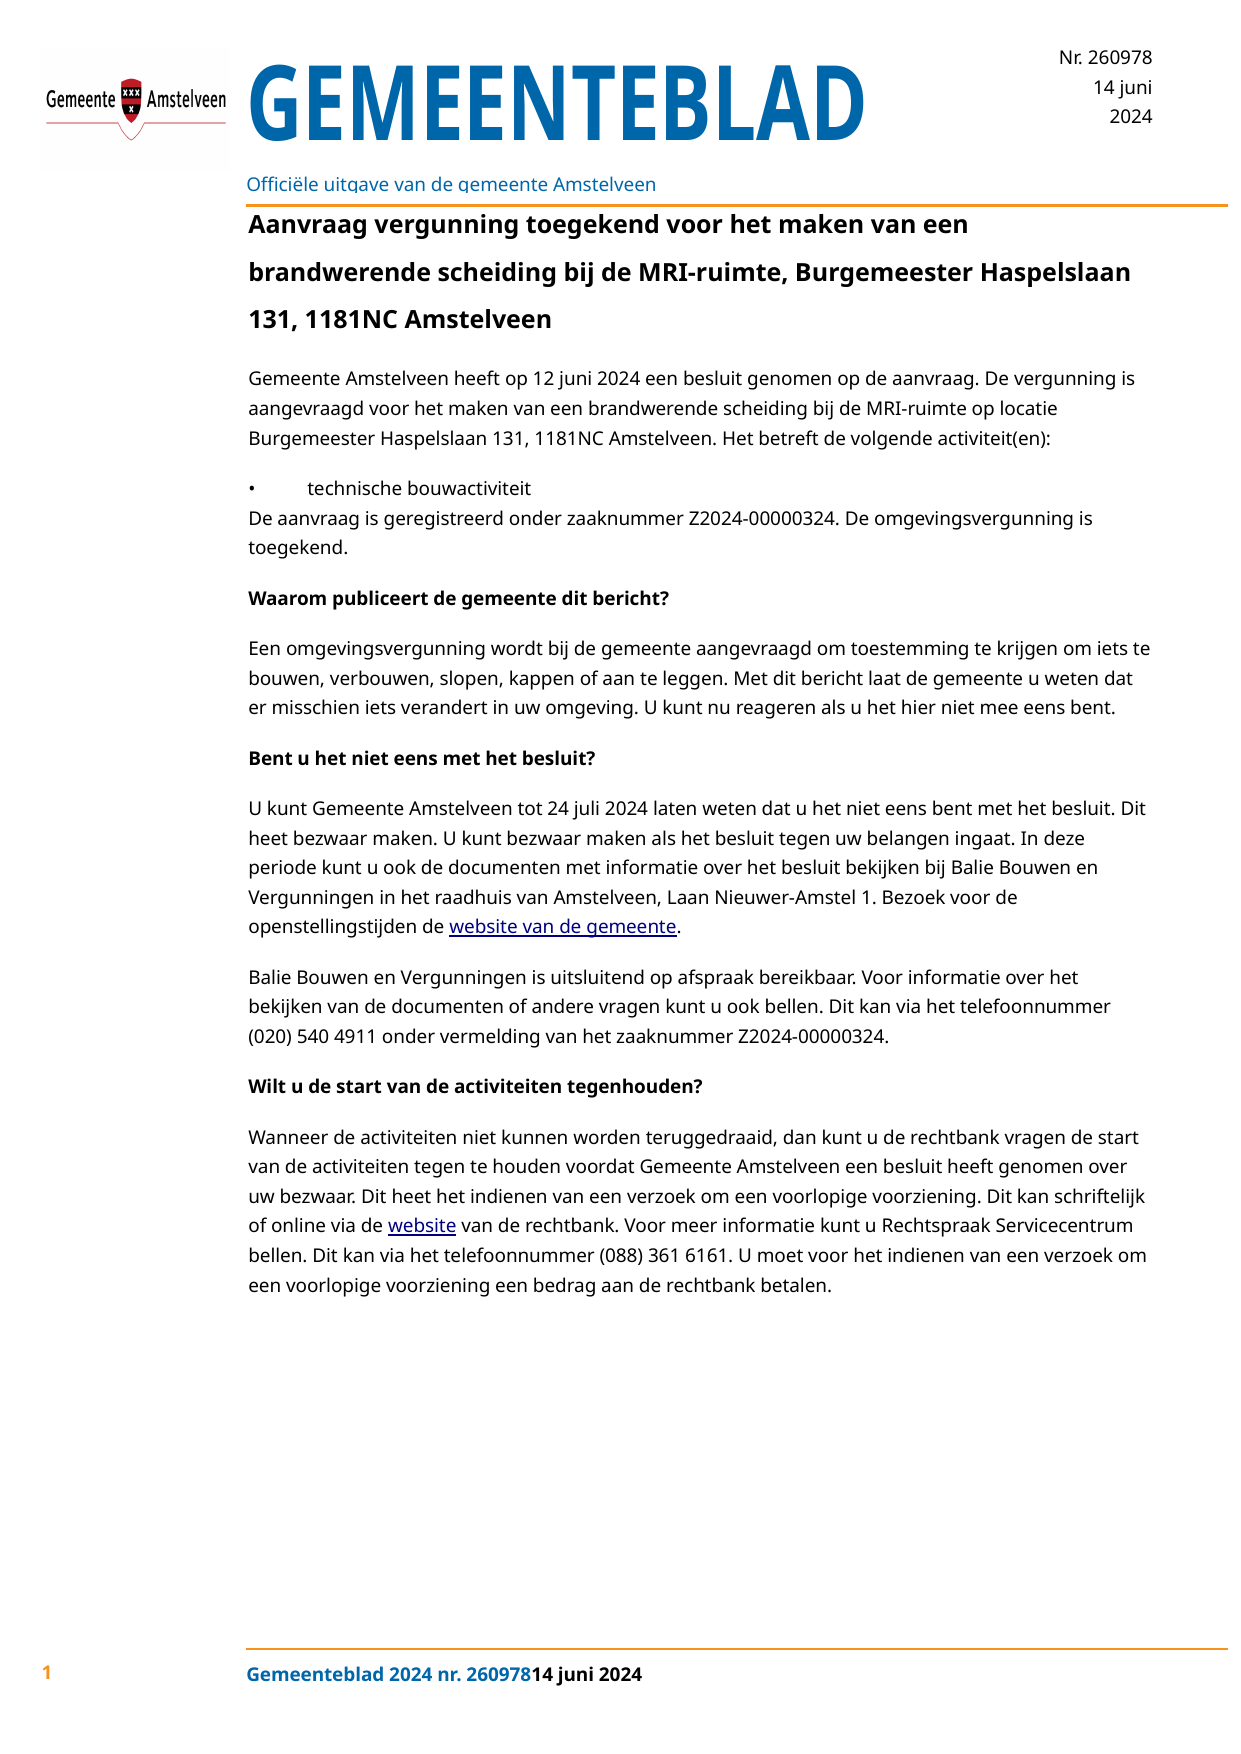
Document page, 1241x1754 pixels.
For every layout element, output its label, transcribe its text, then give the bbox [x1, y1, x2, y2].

text Wanneer de activiteiten niet kunnen worden teruggedraaid, dan kunt u de rechtbank vragen de start van de activiteiten tegen te houden voordat Gemeente Amstelveen een besluit heeft genomen over uw bezwaar. Dit heet het indienen van een verzoek om een voorlopige voorziening. Dit kan schriftelijk of online via de website van de rechtbank. Voor meer informatie kunt u Rechtspraak Servicecentrum bellen. Dit kan via het telefoonnummer (088) 361 6161. U moet voor het indienen van een verzoek om een voorlopige voorziening een bedrag aan de rechtbank betalen. [248, 1124, 1152, 1297]
text Waarom publiceert de gemeente dit bericht? [248, 585, 1152, 610]
text Een omgevingsvergunning wordt bij de gemeente aangevraagd om toestemming te krijgen om iets te bouwen, verbouwen, slopen, kappen of aan te leggen. Met dit bericht laat de gemeente u weten dat er misschien iets verandert in uw omgeving. U kunt nu reageren als u het hier niet mee eens bent. [248, 635, 1152, 720]
text Gemeente Amstelveen heeft op 12 juni 2024 een besluit genomen op de aanvraag. De vergunning is aangevraagd voor het maken van een brandwerende scheiding bij de MRI-ruimte op locatie Burgemeester Haspelslaan 131, 1181NC Amstelveen. Het betreft de volgende activiteit(en): [248, 366, 1152, 450]
text U kunt Gemeente Amstelveen tot 24 juli 2024 laten weten dat u het niet eens bent met het besluit. Dit heet bezwaar maken. U kunt bezwaar maken als het besluit tegen uw belangen ingaat. In deze periode kunt u ook de documenten met informatie over het besluit bekijken bij Balie Bouwen en Vergunningen in het raadhuis van Amstelveen, Laan Nieuwer-Amstel 1. Bezoek voor de openstellingstijden de website van de gemeente. [248, 795, 1152, 939]
text Wilt u de start van de activiteiten tegenhouden? [248, 1073, 1152, 1099]
picture [41, 47, 231, 172]
text Aanvraag vergunning toegekend voor het maken van een brandwerende scheiding bij de MRI-ruimte, Burgemeester Haspelslaan 131, 1181NC Amstelveen [248, 207, 1152, 336]
list technische bouwactiviteit [248, 475, 1152, 501]
text Balie Bouwen en Vergunningen is uitsluitend op afspraak bereikbaar. Voor informatie over het bekijken van de documenten of andere vragen kunt u ook bellen. Dit kan via het telefoonnummer (020) 540 4911 onder vermelding van het zaaknummer Z2024-00000324. [248, 964, 1152, 1049]
text Bent u het niet eens met het besluit? [248, 745, 1152, 770]
text De aanvraag is geregistreerd onder zaaknummer Z2024-00000324. De omgevingsvergunning is toegekend. [248, 505, 1152, 560]
